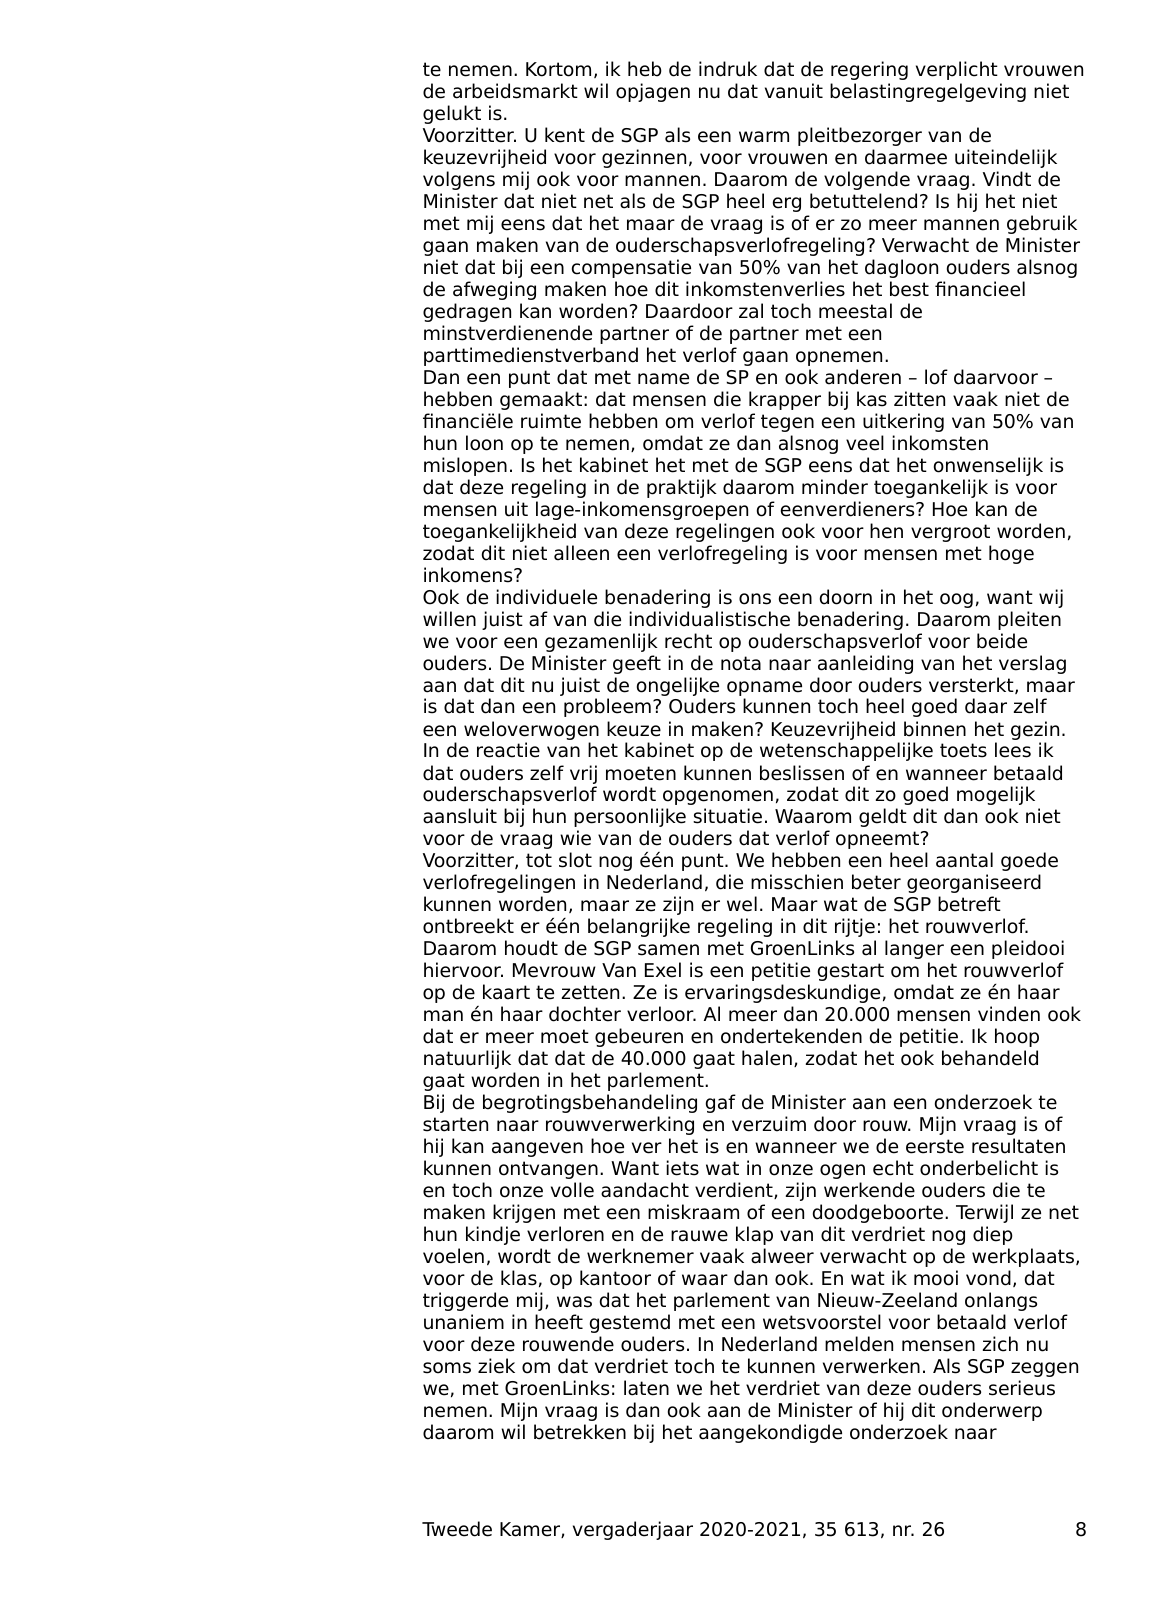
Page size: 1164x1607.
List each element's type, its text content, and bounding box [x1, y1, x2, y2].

text Dan een punt dat met name de SP en ook anderen – lof daarvoor – hebben gemaakt: dat mensen die krapper bij kas zitten vaak niet de financiële ruimte hebben om verlof tegen een uitkering van 50% van hun loon op te nemen, omdat ze dan alsnog veel inkomsten mislopen. Is het kabinet het met de SGP eens dat het onwenselijk is dat deze regeling in de praktijk daarom minder toegankelijk is voor mensen uit lage-inkomensgroepen of eenverdieners? Hoe kan de toegankelijkheid van deze regelingen ook voor hen vergroot worden, zodat dit niet alleen een verlofregeling is voor mensen met hoge inkomens? [422, 367, 1087, 587]
text Voorzitter, tot slot nog één punt. We hebben een heel aantal goede verlofregelingen in Nederland, die misschien beter georganiseerd kunnen worden, maar ze zijn er wel. Maar wat de SGP betreft ontbreekt er één belangrijke regeling in dit rijtje: het rouwverlof. Daarom houdt de SGP samen met GroenLinks al langer een pleidooi hiervoor. Mevrouw Van Exel is een petitie gestart om het rouwverlof op de kaart te zetten. Ze is ervaringsdeskundige, omdat ze én haar man én haar dochter verloor. Al meer dan 20.000 mensen vinden ook dat er meer moet gebeuren en ondertekenden de petitie. Ik hoop natuurlijk dat dat de 40.000 gaat halen, zodat het ook behandeld gaat worden in het parlement. [422, 850, 1087, 1092]
text Voorzitter. U kent de SGP als een warm pleitbezorger van de keuzevrijheid voor gezinnen, voor vrouwen en daarmee uiteindelijk volgens mij ook voor mannen. Daarom de volgende vraag. Vindt de Minister dat niet net als de SGP heel erg betuttelend? Is hij het niet met mij eens dat het maar de vraag is of er zo meer mannen gebruik gaan maken van de ouderschapsverlofregeling? Verwacht de Minister niet dat bij een compensatie van 50% van het dagloon ouders alsnog de afweging maken hoe dit inkomstenverlies het best financieel gedragen kan worden? Daardoor zal toch meestal de minstverdienende partner of de partner met een parttimedienstverband het verlof gaan opnemen. [422, 125, 1087, 367]
text Ook de individuele benadering is ons een doorn in het oog, want wij willen juist af van die individualistische benadering. Daarom pleiten we voor een gezamenlijk recht op ouderschapsverlof voor beide ouders. De Minister geeft in de nota naar aanleiding van het verslag aan dat dit nu juist de ongelijke opname door ouders versterkt, maar is dat dan een probleem? Ouders kunnen toch heel goed daar zelf een weloverwogen keuze in maken? Keuzevrijheid binnen het gezin. In de reactie van het kabinet op de wetenschappelijke toets lees ik dat ouders zelf vrij moeten kunnen beslissen of en wanneer betaald ouderschapsverlof wordt opgenomen, zodat dit zo goed mogelijk aansluit bij hun persoonlijke situatie. Waarom geldt dit dan ook niet voor de vraag wie van de ouders dat verlof opneemt? [422, 587, 1087, 850]
text Bij de begrotingsbehandeling gaf de Minister aan een onderzoek te starten naar rouwverwerking en verzuim door rouw. Mijn vraag is of hij kan aangeven hoe ver het is en wanneer we de eerste resultaten kunnen ontvangen. Want iets wat in onze ogen echt onderbelicht is en toch onze volle aandacht verdient, zijn werkende ouders die te maken krijgen met een miskraam of een doodgeboorte. Terwijl ze net hun kindje verloren en de rauwe klap van dit verdriet nog diep voelen, wordt de werknemer vaak alweer verwacht op de werkplaats, voor de klas, op kantoor of waar dan ook. En wat ik mooi vond, dat triggerde mij, was dat het parlement van Nieuw-Zeeland onlangs unaniem in heeft gestemd met een wetsvoorstel voor betaald verlof voor deze rouwende ouders. In Nederland melden mensen zich nu soms ziek om dat verdriet toch te kunnen verwerken. Als SGP zeggen we, met GroenLinks: laten we het verdriet van deze ouders serieus nemen. Mijn vraag is dan ook aan de Minister of hij dit onderwerp daarom wil betrekken bij het aangekondigde onderzoek naar [422, 1092, 1087, 1444]
text te nemen. Kortom, ik heb de indruk dat de regering verplicht vrouwen de arbeidsmarkt wil opjagen nu dat vanuit belastingregelgeving niet gelukt is. [422, 59, 1087, 125]
